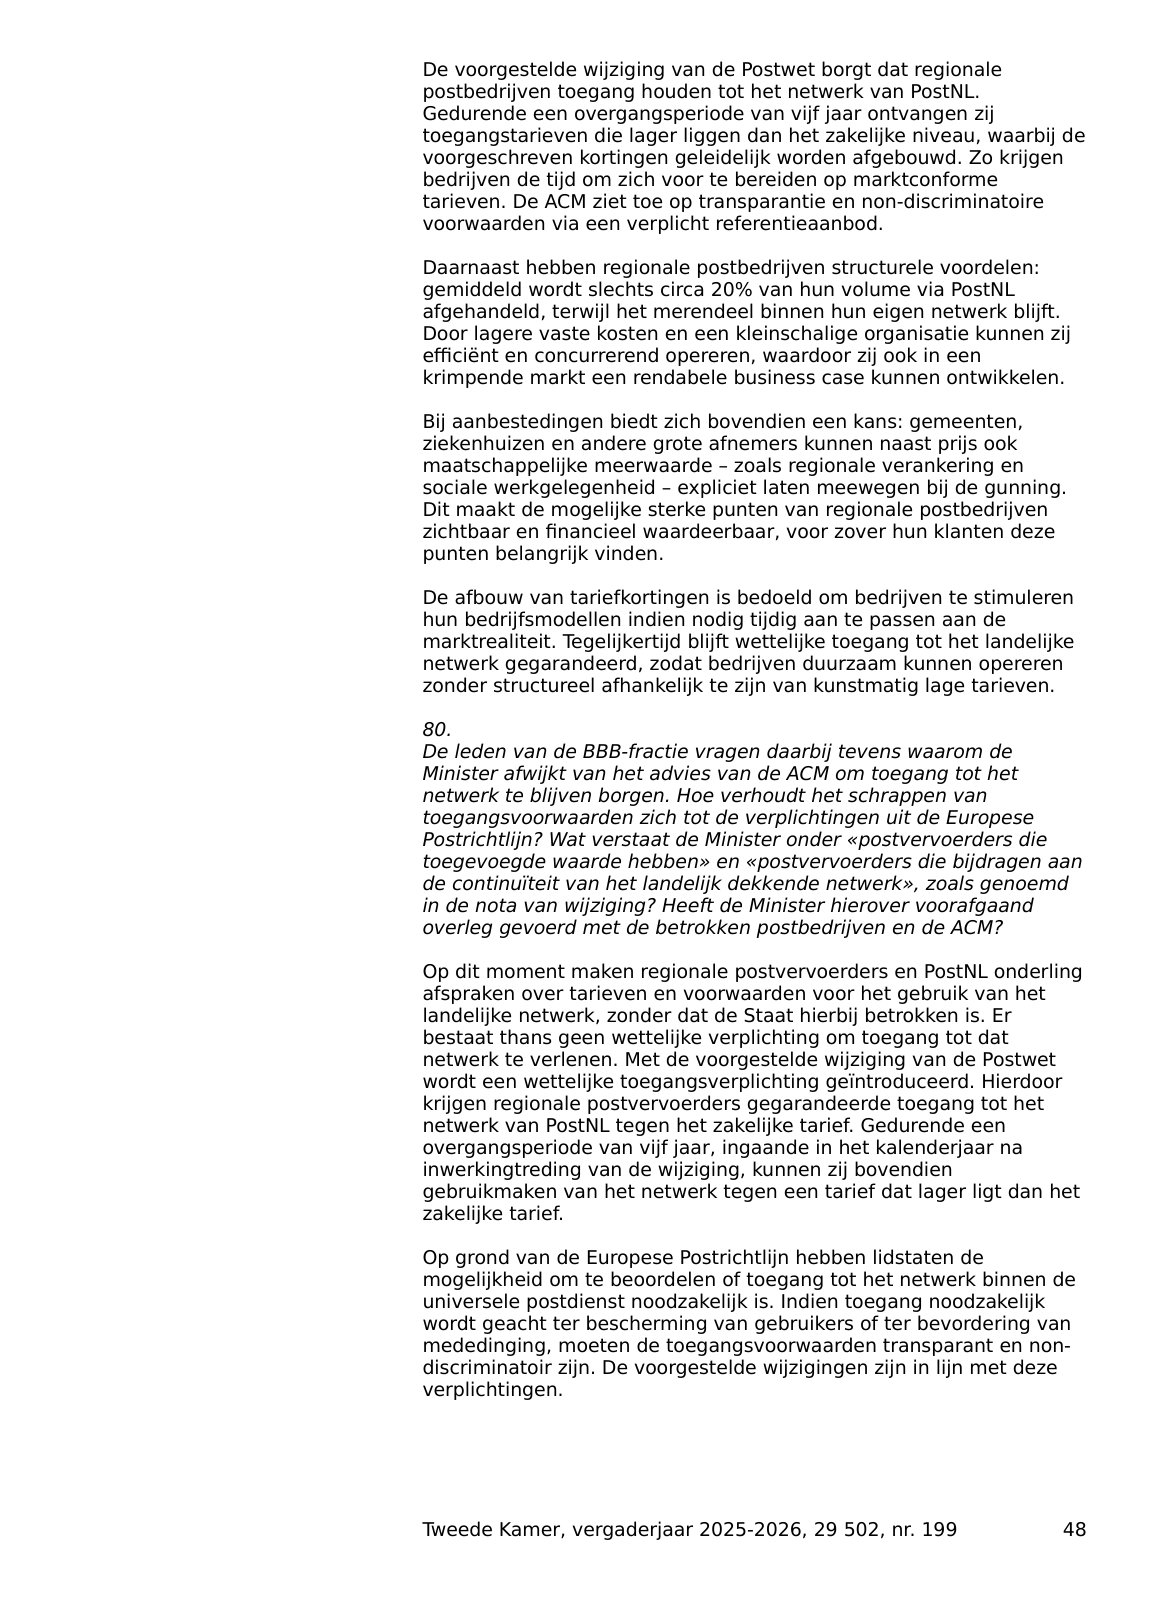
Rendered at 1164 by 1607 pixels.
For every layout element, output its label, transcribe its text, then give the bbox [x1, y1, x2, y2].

text Daarnaast hebben regionale postbedrijven structurele voordelen: gemiddeld wordt slechts circa 20% van hun volume via PostNL afgehandeld, terwijl het merendeel binnen hun eigen netwerk blijft. Door lagere vaste kosten en een kleinschalige organisatie kunnen zij efficiënt en concurrerend opereren, waardoor zij ook in een krimpende markt een rendabele business case kunnen ontwikkelen. [422, 257, 1087, 389]
text Bij aanbestedingen biedt zich bovendien een kans: gemeenten, ziekenhuizen en andere grote afnemers kunnen naast prijs ook maatschappelijke meerwaarde – zoals regionale verankering en sociale werkgelegenheid – expliciet laten meewegen bij de gunning. Dit maakt de mogelijke sterke punten van regionale postbedrijven zichtbaar en financieel waardeerbaar, voor zover hun klanten deze punten belangrijk vinden. [422, 411, 1087, 565]
text Op dit moment maken regionale postvervoerders en PostNL onderling afspraken over tarieven en voorwaarden voor het gebruik van het landelijke netwerk, zonder dat de Staat hierbij betrokken is. Er bestaat thans geen wettelijke verplichting om toegang tot dat netwerk te verlenen. Met de voorgestelde wijziging van de Postwet wordt een wettelijke toegangsverplichting geïntroduceerd. Hierdoor krijgen regionale postvervoerders gegarandeerde toegang tot het netwerk van PostNL tegen het zakelijke tarief. Gedurende een overgangsperiode van vijf jaar, ingaande in het kalenderjaar na inwerkingtreding van de wijziging, kunnen zij bovendien gebruikmaken van het netwerk tegen een tarief dat lager ligt dan het zakelijke tarief. [422, 961, 1087, 1225]
text De voorgestelde wijziging van de Postwet borgt dat regionale postbedrijven toegang houden tot het netwerk van PostNL. Gedurende een overgangsperiode van vijf jaar ontvangen zij toegangstarieven die lager liggen dan het zakelijke niveau, waarbij de voorgeschreven kortingen geleidelijk worden afgebouwd. Zo krijgen bedrijven de tijd om zich voor te bereiden op marktconforme tarieven. De ACM ziet toe op transparantie en non-discriminatoire voorwaarden via een verplicht referentieaanbod. [422, 59, 1087, 235]
text De leden van de BBB-fractie vragen daarbij tevens waarom de Minister afwijkt van het advies van de ACM om toegang tot het netwerk te blijven borgen. Hoe verhoudt het schrappen van toegangsvoorwaarden zich tot de verplichtingen uit de Europese Postrichtlijn? Wat verstaat de Minister onder «postvervoerders die toegevoegde waarde hebben» en «postvervoerders die bijdragen aan de continuïteit van het landelijk dekkende netwerk», zoals genoemd in de nota van wijziging? Heeft de Minister hierover voorafgaand overleg gevoerd met de betrokken postbedrijven en de ACM? [422, 741, 1087, 939]
text De afbouw van tariefkortingen is bedoeld om bedrijven te stimuleren hun bedrijfsmodellen indien nodig tijdig aan te passen aan de marktrealiteit. Tegelijkertijd blijft wettelijke toegang tot het landelijke netwerk gegarandeerd, zodat bedrijven duurzaam kunnen opereren zonder structureel afhankelijk te zijn van kunstmatig lage tarieven. [422, 587, 1087, 697]
text Op grond van de Europese Postrichtlijn hebben lidstaten de mogelijkheid om te beoordelen of toegang tot het netwerk binnen de universele postdienst noodzakelijk is. Indien toegang noodzakelijk wordt geacht ter bescherming van gebruikers of ter bevordering van mededinging, moeten de toegangsvoorwaarden transparant en non-discriminatoir zijn. De voorgestelde wijzigingen zijn in lijn met deze verplichtingen. [422, 1247, 1087, 1401]
text 80. [422, 719, 1087, 741]
